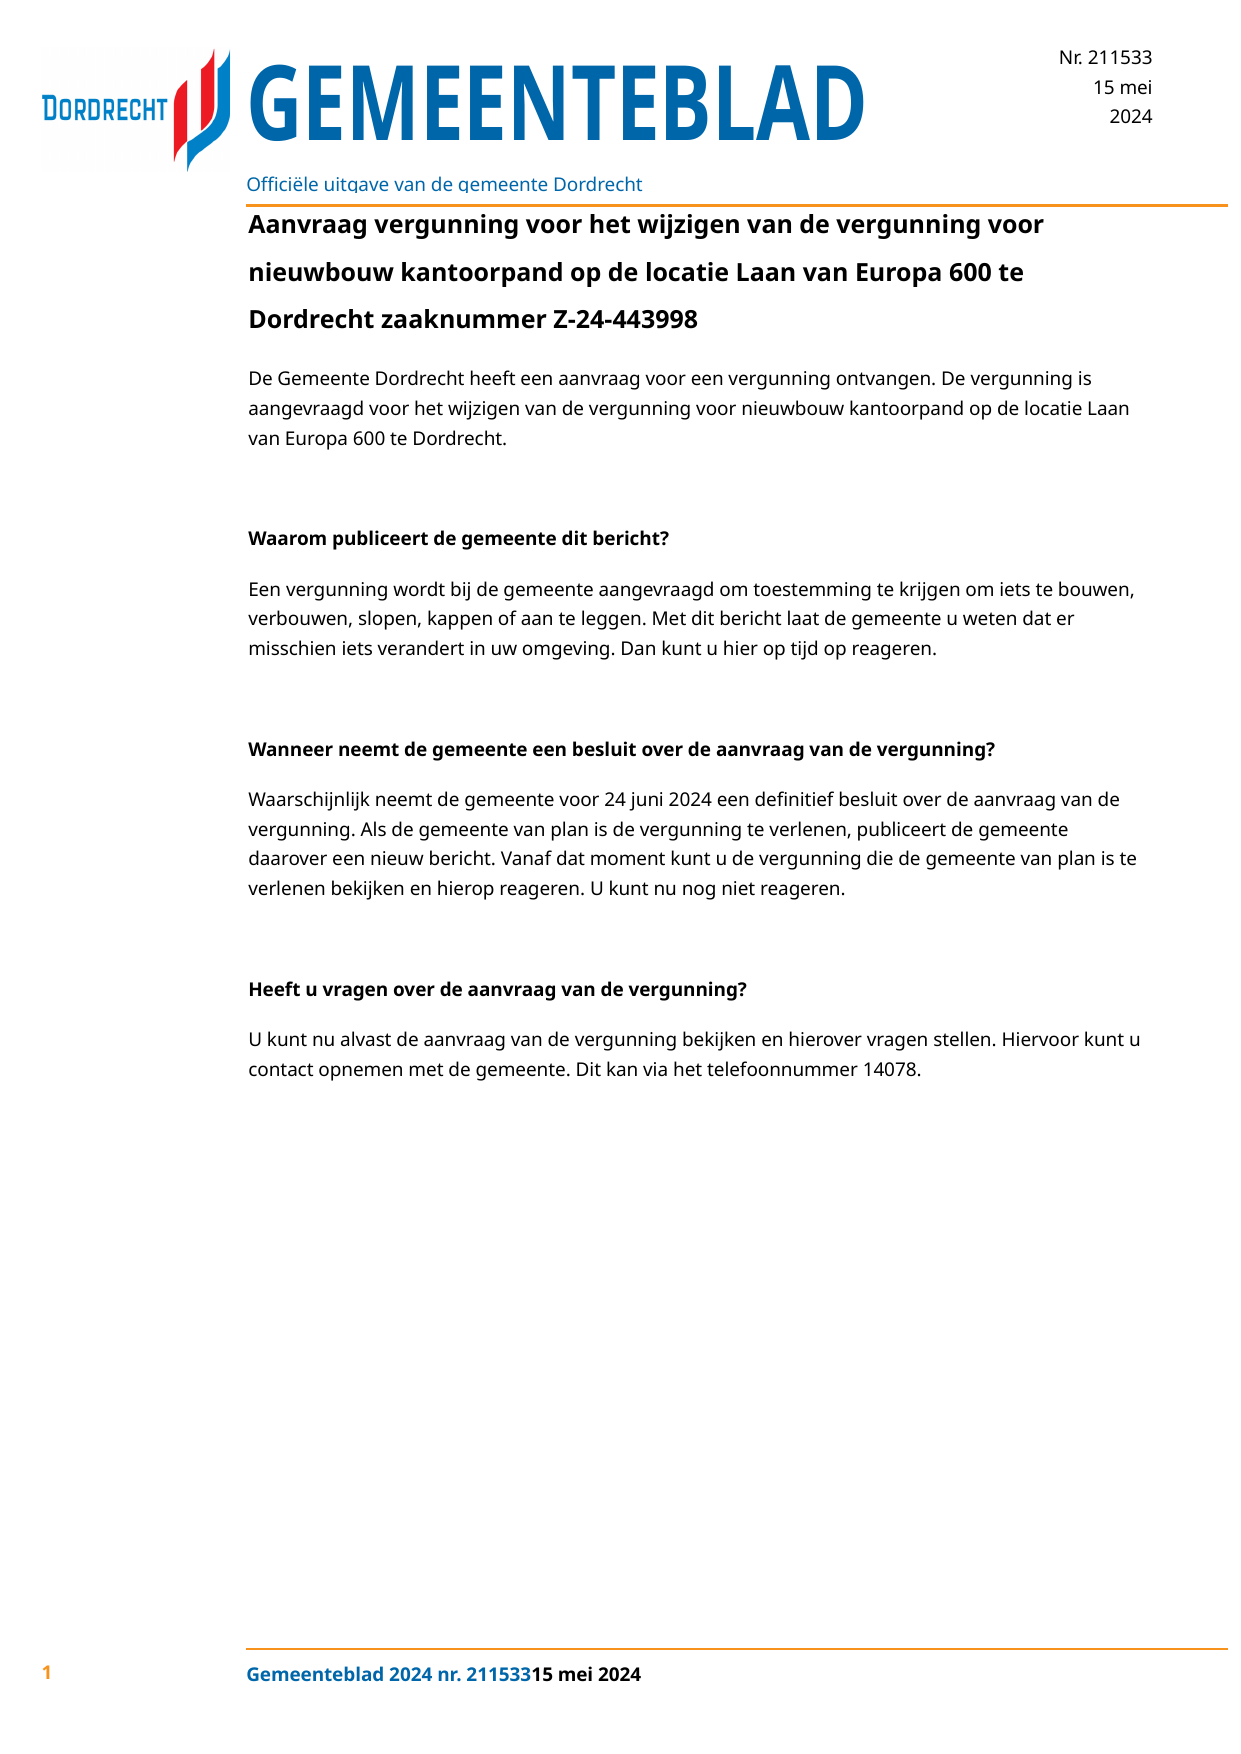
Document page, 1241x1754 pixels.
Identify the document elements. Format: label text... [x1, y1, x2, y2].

text Een vergunning wordt bij de gemeente aangevraagd om toestemming te krijgen om iets te bouwen, verbouwen, slopen, kappen of aan te leggen. Met dit bericht laat de gemeente u weten dat er misschien iets verandert in uw omgeving. Dan kunt u hier op tijd op reageren. [248, 576, 1152, 661]
text Waarom publiceert de gemeente dit bericht? [248, 526, 1152, 551]
text Heeft u vragen over de aanvraag van de vergunning? [248, 976, 1152, 1002]
text Wanneer neemt de gemeente een besluit over de aanvraag van de vergunning? [248, 736, 1152, 762]
text Waarschijnlijk neemt de gemeente voor 24 juni 2024 een definitief besluit over de aanvraag van de vergunning. Als de gemeente van plan is de vergunning te verlenen, publiceert de gemeente daarover een nieuw bericht. Vanaf dat moment kunt u de vergunning die de gemeente van plan is te verlenen bekijken en hierop reageren. U kunt nu nog niet reageren. [248, 786, 1152, 901]
text De Gemeente Dordrecht heeft een aanvraag voor een vergunning ontvangen. De vergunning is aangevraagd voor het wijzigen van de vergunning voor nieuwbouw kantoorpand op de locatie Laan van Europa 600 te Dordrecht. [248, 366, 1152, 450]
picture [41, 47, 231, 172]
text Aanvraag vergunning voor het wijzigen van de vergunning voor nieuwbouw kantoorpand op de locatie Laan van Europa 600 te Dordrecht zaaknummer Z-24-443998 [248, 207, 1152, 336]
text U kunt nu alvast de aanvraag van de vergunning bekijken en hierover vragen stellen. Hiervoor kunt u contact opnemen met de gemeente. Dit kan via het telefoonnummer 14078. [248, 1026, 1152, 1082]
